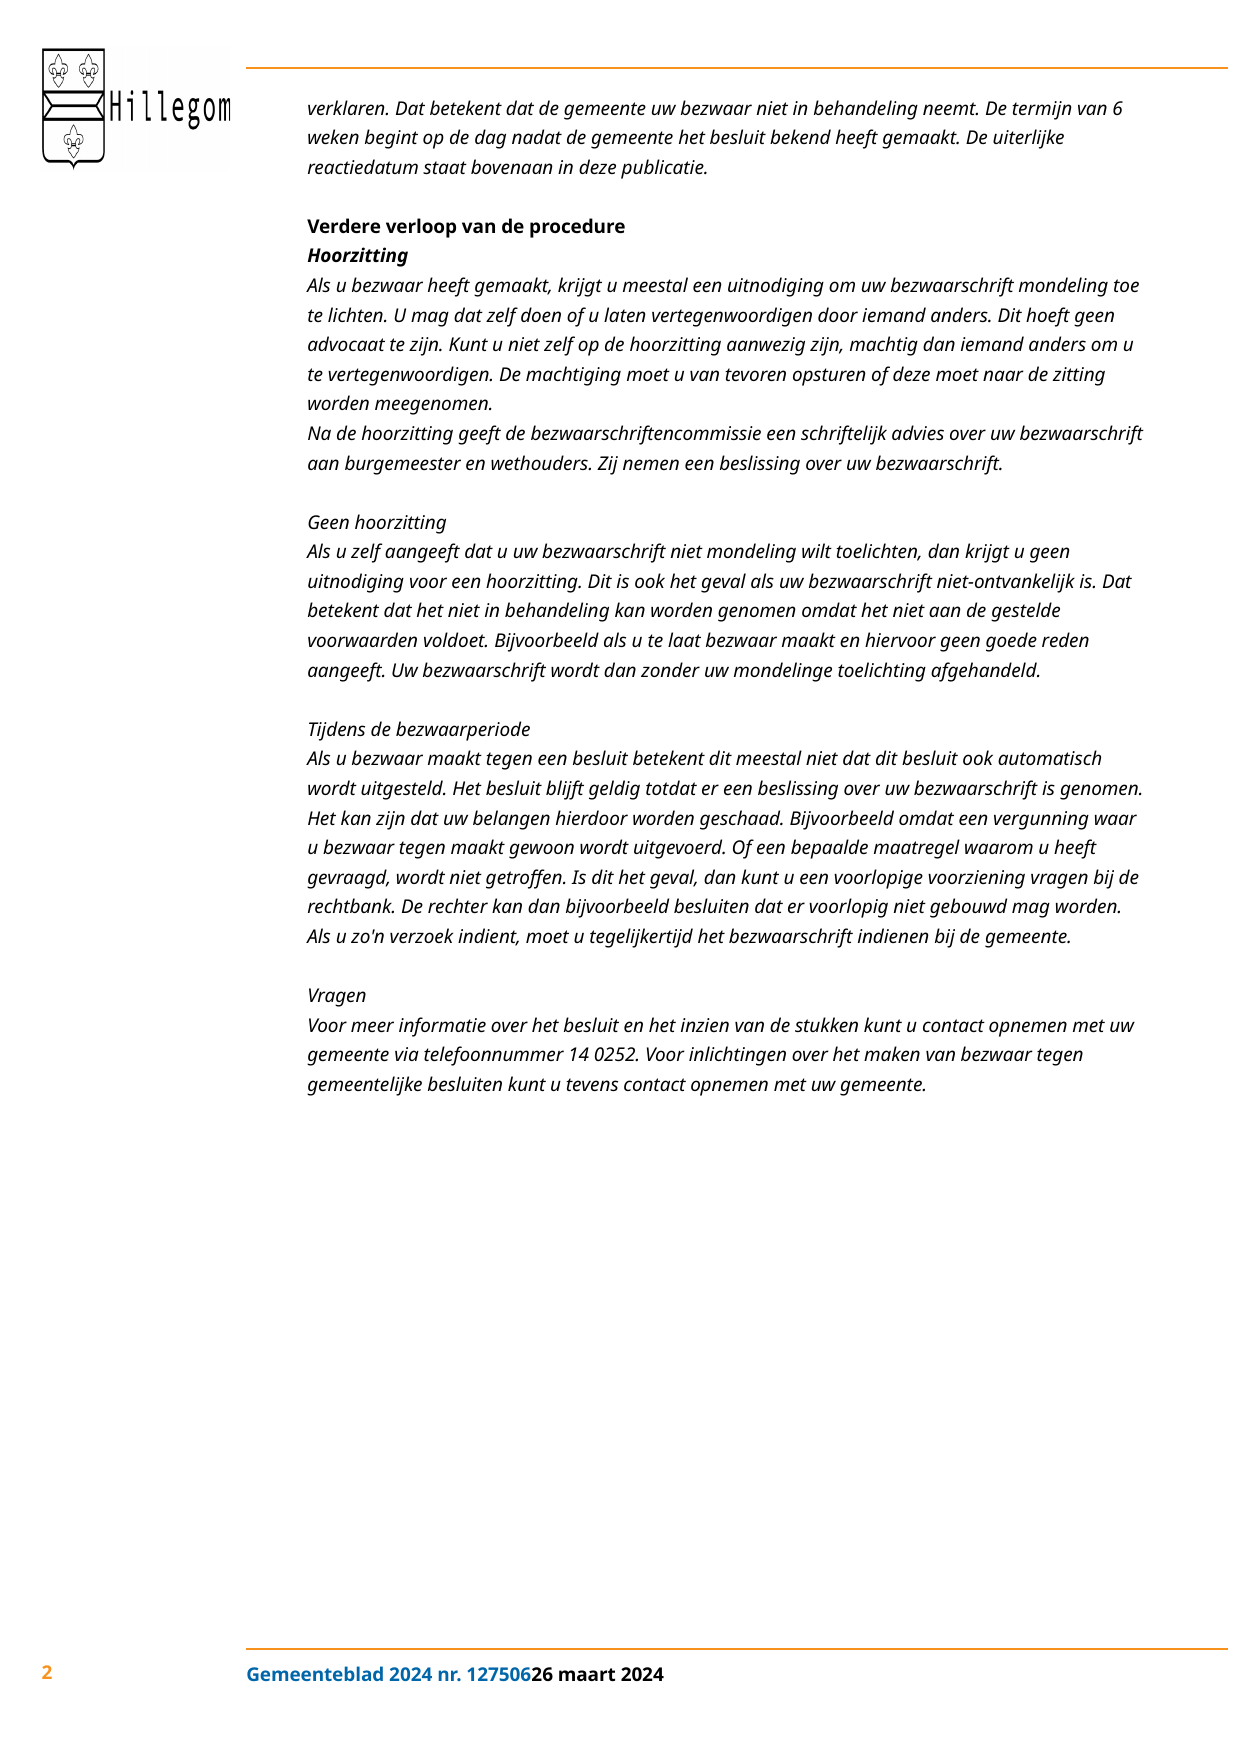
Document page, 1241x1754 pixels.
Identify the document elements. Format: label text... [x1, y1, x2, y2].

list Geen hoorzitting [248, 509, 1152, 535]
list Hoorzitting [248, 243, 1152, 268]
list Na de hoorzitting geeft de bezwaarschriftencommissie een schriftelijk advies over uw bezwaarschrift aan burgemeester en wethouders. Zij nemen een beslissing over uw bezwaarschrift. [248, 420, 1152, 476]
list Tijdens de bezwaarperiode [248, 716, 1152, 742]
list Als u zelf aangeeft dat u uw bezwaarschrift niet mondeling wilt toelichten, dan krijgt u geen uitnodiging voor een hoorzitting. Dit is ook het geval als uw bezwaarschrift niet-ontvankelijk is. Dat betekent dat het niet in behandeling kan worden genomen omdat het niet aan de gestelde voorwaarden voldoet. Bijvoorbeeld als u te laat bezwaar maakt en hiervoor geen goede reden aangeeft. Uw bezwaarschrift wordt dan zonder uw mondelinge toelichting afgehandeld. [248, 538, 1152, 683]
picture [41, 47, 231, 172]
list Als u bezwaar heeft gemaakt, krijgt u meestal een uitnodiging om uw bezwaarschrift mondeling toe te lichten. U mag dat zelf doen of u laten vertegenwoordigen door iemand anders. Dit hoeft geen advocaat te zijn. Kunt u niet zelf op de hoorzitting aanwezig zijn, machtig dan iemand anders om u te vertegenwoordigen. De machtiging moet u van tevoren opsturen of deze moet naar de zitting worden meegenomen. [248, 272, 1152, 416]
list Voor meer informatie over het besluit en het inzien van de stukken kunt u contact opnemen met uw gemeente via telefoonnummer 14 0252. Voor inlichtingen over het maken van bezwaar tegen gemeentelijke besluiten kunt u tevens contact opnemen met uw gemeente. [248, 1012, 1152, 1097]
list Als u bezwaar maakt tegen een besluit betekent dit meestal niet dat dit besluit ook automatisch wordt uitgesteld. Het besluit blijft geldig totdat er een beslissing over uw bezwaarschrift is genomen. Het kan zijn dat uw belangen hierdoor worden geschaad. Bijvoorbeeld omdat een vergunning waar u bezwaar tegen maakt gewoon wordt uitgevoerd. Of een bepaalde maatregel waarom u heeft gevraagd, wordt niet getroffen. Is dit het geval, dan kunt u een voorlopige voorziening vragen bij de rechtbank. De rechter kan dan bijvoorbeeld besluiten dat er voorlopig niet gebouwd mag worden. Als u zo'n verzoek indient, moet u tegelijkertijd het bezwaarschrift indienen bij de gemeente. [248, 746, 1152, 949]
list Verdere verloop van de procedure [248, 213, 1152, 239]
list Vragen [248, 982, 1152, 1008]
list verklaren. Dat betekent dat de gemeente uw bezwaar niet in behandeling neemt. De termijn van 6 weken begint op de dag nadat de gemeente het besluit bekend heeft gemaakt. De uiterlijke reactiedatum staat bovenaan in deze publicatie. [248, 95, 1152, 180]
